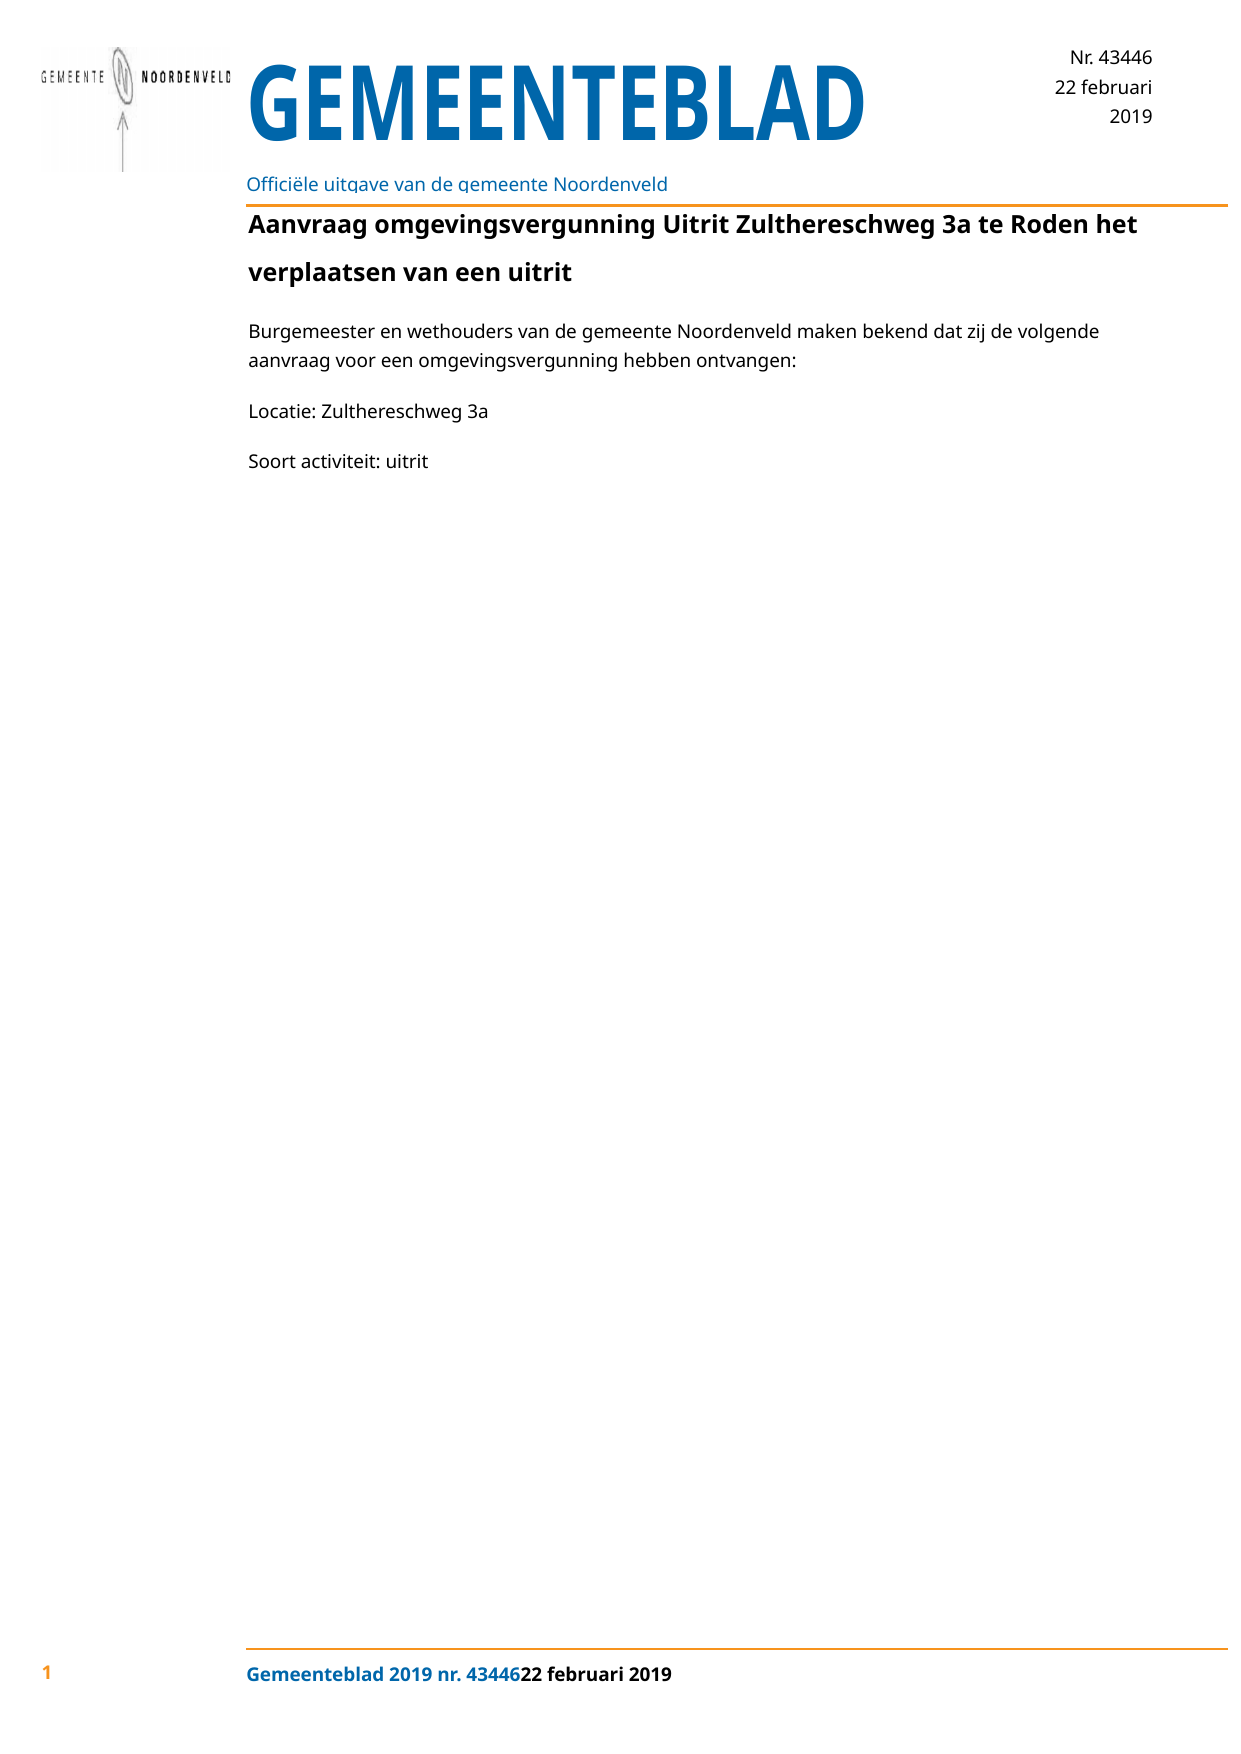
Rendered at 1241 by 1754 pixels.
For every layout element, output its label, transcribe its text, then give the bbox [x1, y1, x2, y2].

text Aanvraag omgevingsvergunning Uitrit Zulthereschweg 3a te Roden het verplaatsen van een uitrit [248, 207, 1152, 288]
text Locatie: Zulthereschweg 3a [248, 398, 1152, 424]
text Soort activiteit: uitrit [248, 448, 1152, 474]
text Burgemeester en wethouders van de gemeente Noordenveld maken bekend dat zij de volgende aanvraag voor een omgevingsvergunning hebben ontvangen: [248, 318, 1152, 373]
picture [41, 47, 231, 172]
